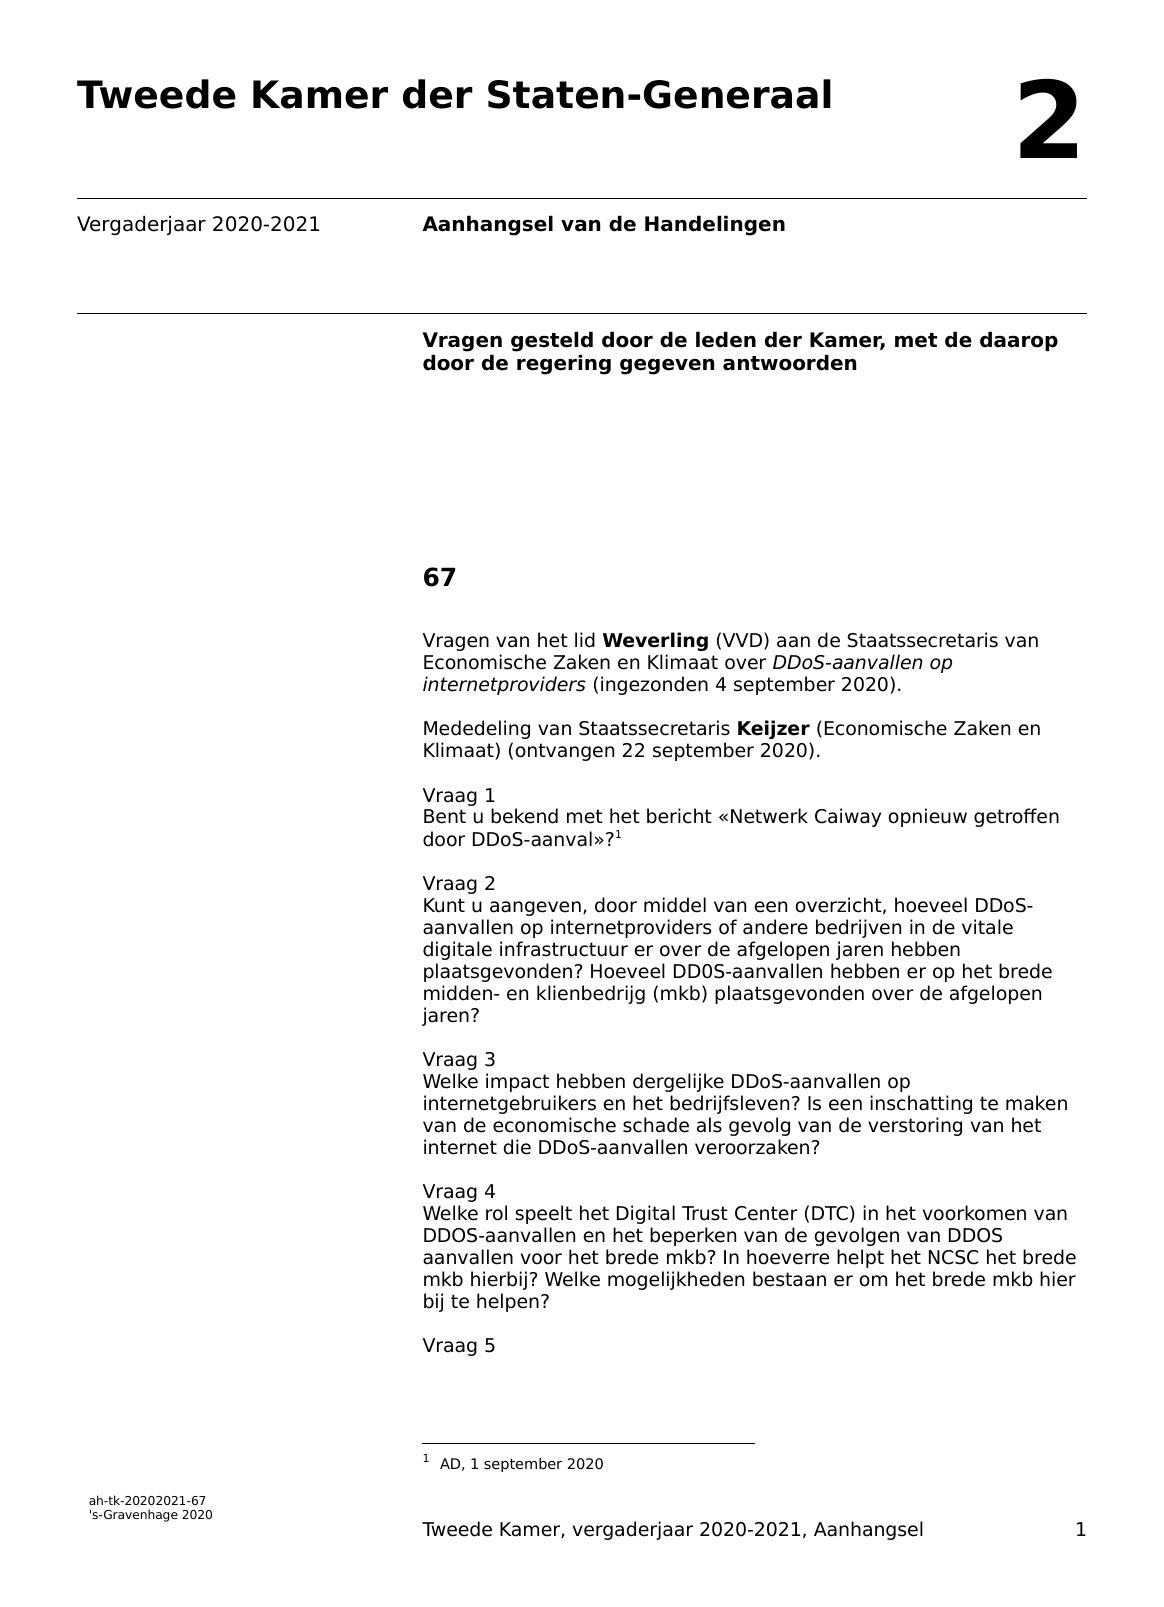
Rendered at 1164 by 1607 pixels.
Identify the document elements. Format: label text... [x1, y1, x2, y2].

table_cell Aanhangsel van de Handelingen [422, 199, 1087, 313]
text Kunt u aangeven, door middel van een overzicht, hoeveel DDoS-aanvallen op internetproviders of andere bedrijven in de vitale digitale infrastructuur er over de afgelopen jaren hebben plaatsgevonden? Hoeveel DD0S-aanvallen hebben er op het brede midden- en klienbedrijg (mkb) plaatsgevonden over de afgelopen jaren? [422, 894, 1087, 1026]
text Vraag 3 [422, 1049, 1087, 1071]
text 's-Gravenhage 2020 [88, 1508, 323, 1522]
table_header 2 [886, 59, 1087, 198]
text 67 [422, 563, 1087, 592]
text Vraag 1 [422, 784, 1087, 806]
text Welke rol speelt het Digital Trust Center (DTC) in het voorkomen van DDOS-aanvallen en het beperken van de gevolgen van DDOS aanvallen voor het brede mkb? In hoeverre helpt het NCSC het brede mkb hierbij? Welke mogelijkheden bestaan er om het brede mkb hier bij te helpen? [422, 1203, 1087, 1313]
text ah-tk-20202021-67 [88, 1494, 323, 1508]
text Bent u bekend met het bericht «Netwerk Caiway opnieuw getroffen door DDoS-aanval»? [422, 806, 1087, 850]
table_cell Vergaderjaar 2020-2021 [77, 199, 422, 313]
text AD, 1 september 2020 [422, 1452, 1087, 1474]
table_cell Vragen gesteld door de leden der Kamer, met de daarop door de regering gegeven antwoorden [422, 314, 1087, 375]
text Welke impact hebben dergelijke DDoS-aanvallen op internetgebruikers en het bedrijfsleven? Is een inschatting te maken van de economische schade als gevolg van de verstoring van het internet die DDoS-aanvallen veroorzaken? [422, 1071, 1087, 1158]
text Vraag 5 [422, 1335, 1087, 1357]
text Vraag 2 [422, 873, 1087, 894]
text Vragen van het lid Weverling (VVD) aan de Staatssecretaris van Economische Zaken en Klimaat over DDoS-aanvallen op internetproviders (ingezonden 4 september 2020). [422, 630, 1087, 696]
table_header Tweede Kamer der Staten-Generaal [77, 59, 886, 198]
table_cell [77, 314, 422, 375]
text Vraag 4 [422, 1181, 1087, 1203]
text Mededeling van Staatssecretaris Keijzer (Economische Zaken en Klimaat) (ontvangen 22 september 2020). [422, 718, 1087, 762]
